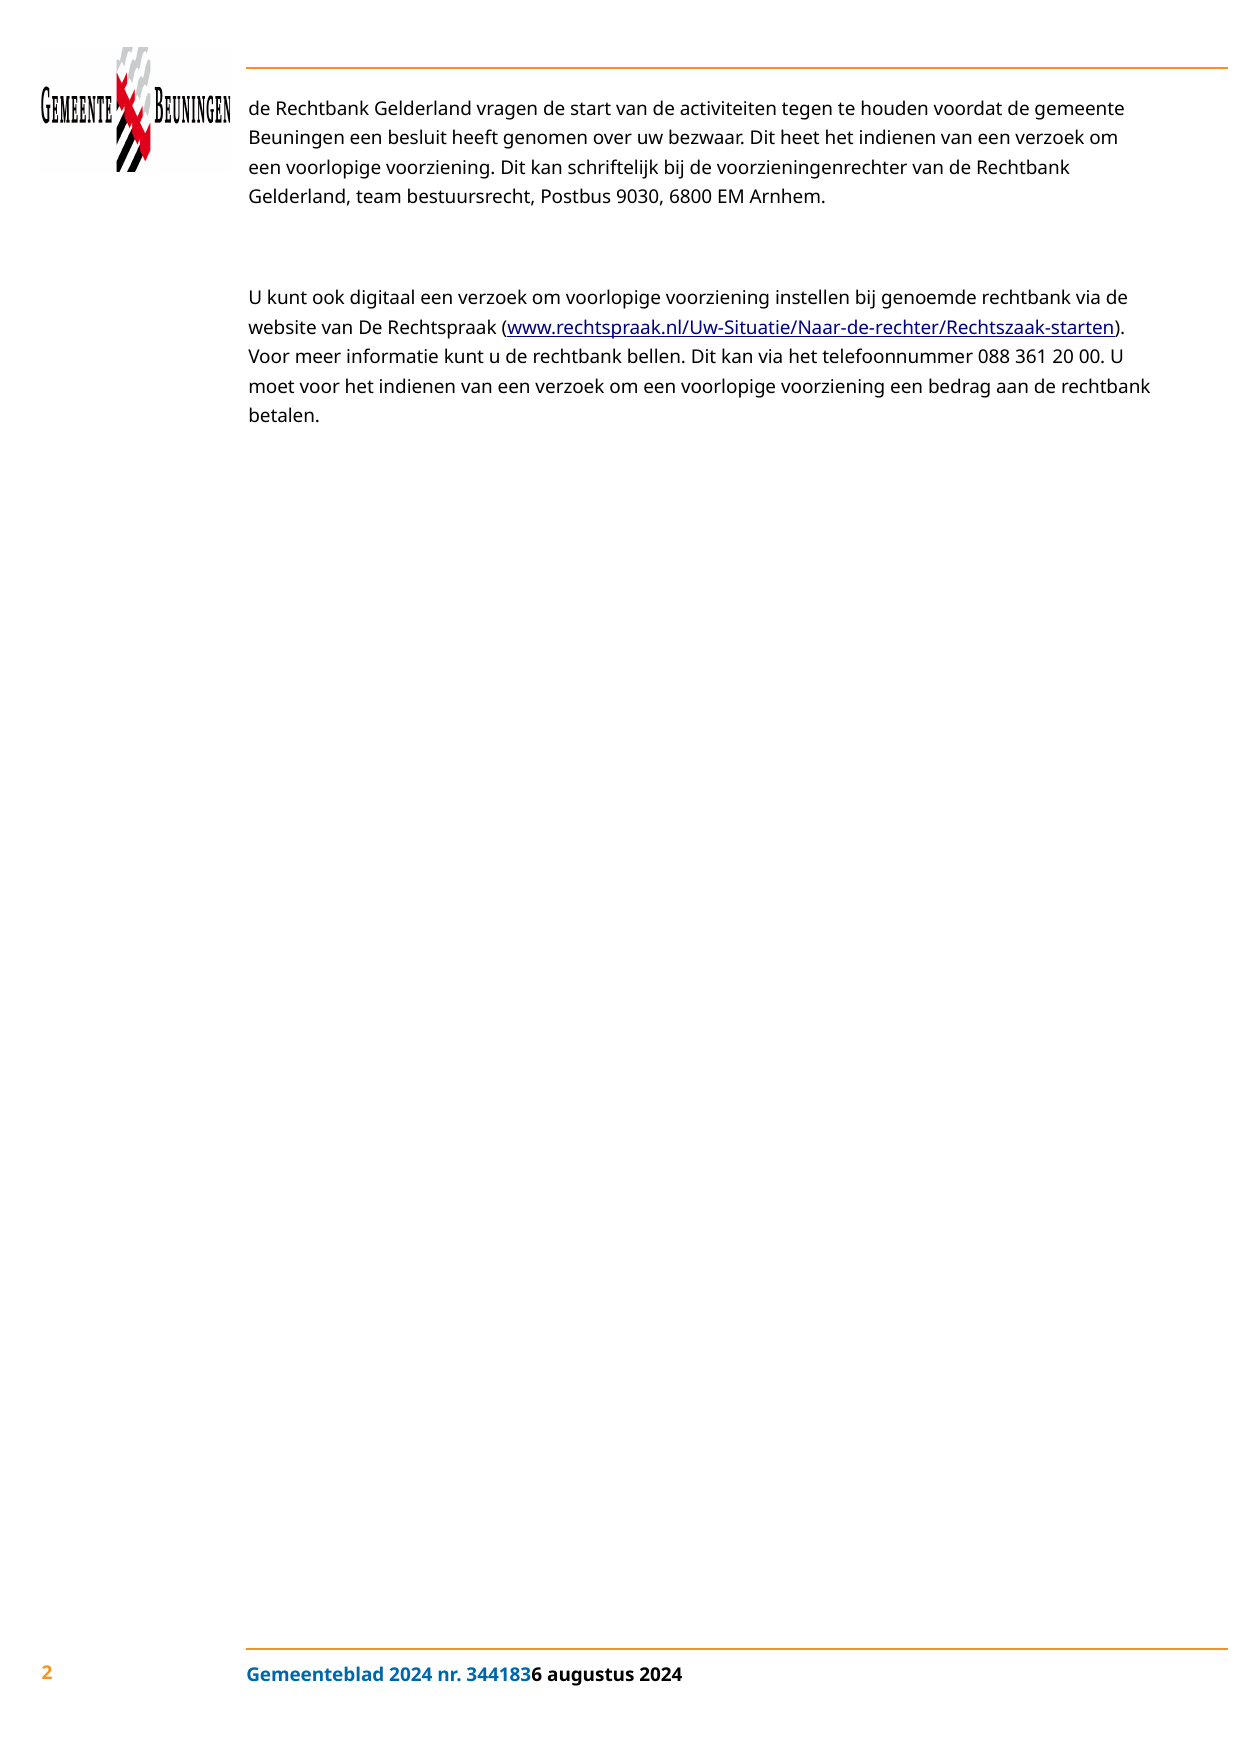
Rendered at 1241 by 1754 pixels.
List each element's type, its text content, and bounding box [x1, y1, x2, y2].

picture [41, 47, 231, 172]
text U kunt ook digitaal een verzoek om voorlopige voorziening instellen bij genoemde rechtbank via de website van De Rechtspraak (www.rechtspraak.nl/Uw-Situatie/Naar-de-rechter/Rechtszaak-starten). Voor meer informatie kunt u de rechtbank bellen. Dit kan via het telefoonnummer 088 361 20 00. U moet voor het indienen van een verzoek om een voorlopige voorziening een bedrag aan de rechtbank betalen. [248, 284, 1152, 428]
text de Rechtbank Gelderland vragen de start van de activiteiten tegen te houden voordat de gemeente Beuningen een besluit heeft genomen over uw bezwaar. Dit heet het indienen van een verzoek om een voorlopige voorziening. Dit kan schriftelijk bij de voorzieningenrechter van de Rechtbank Gelderland, team bestuursrecht, Postbus 9030, 6800 EM Arnhem. [248, 95, 1152, 209]
